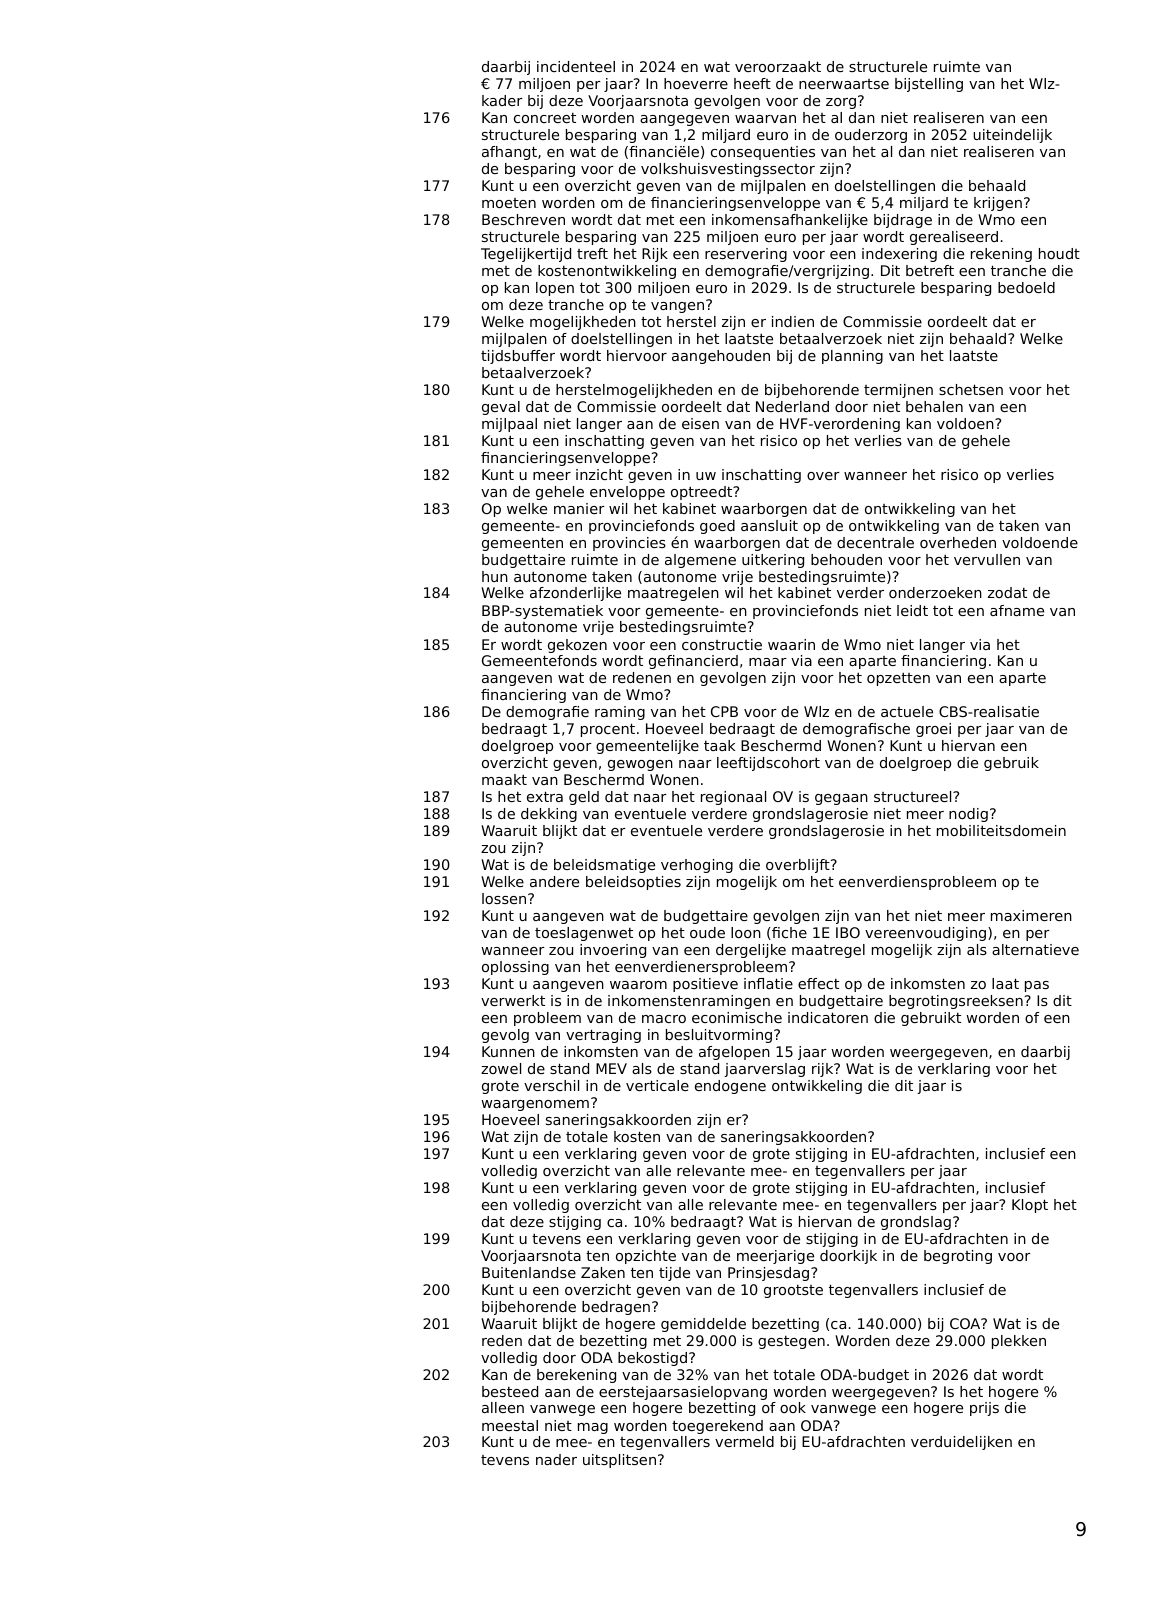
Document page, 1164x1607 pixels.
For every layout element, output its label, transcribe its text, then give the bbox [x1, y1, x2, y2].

table_cell daarbij incidenteel in 2024 en wat veroorzaakt de structurele ruimte van € 77 miljoen per jaar? In hoeverre heeft de neerwaartse bijstelling van het Wlz-kader bij deze Voorjaarsnota gevolgen voor de zorg? [475, 59, 1087, 110]
table_cell Kan concreet worden aangegeven waarvan het al dan niet realiseren van een structurele besparing van 1,2 miljard euro in de ouderzorg in 2052 uiteindelijk afhangt, en wat de (financiële) consequenties van het al dan niet realiseren van de besparing voor de volkshuisvestingssector zijn? [475, 110, 1087, 178]
table_cell 176 [422, 110, 475, 178]
table_cell Waaruit blijkt de hogere gemiddelde bezetting (ca. 140.000) bij COA? Wat is de reden dat de bezetting met 29.000 is gestegen. Worden deze 29.000 plekken volledig door ODA bekostigd? [475, 1316, 1087, 1366]
table_cell Kunnen de inkomsten van de afgelopen 15 jaar worden weergegeven, en daarbij zowel de stand MEV als de stand jaarverslag rijk? Wat is de verklaring voor het grote verschil in de verticale endogene ontwikkeling die dit jaar is waargenomem? [475, 1044, 1087, 1112]
table_cell 193 [422, 976, 475, 1044]
table_cell Beschreven wordt dat met een inkomensafhankelijke bijdrage in de Wmo een structurele besparing van 225 miljoen euro per jaar wordt gerealiseerd. Tegelijkertijd treft het Rijk een reservering voor een indexering die rekening houdt met de kostenontwikkeling en demografie/vergrijzing. Dit betreft een tranche die op kan lopen tot 300 miljoen euro in 2029. Is de structurele besparing bedoeld om deze tranche op te vangen? [475, 212, 1087, 314]
table_cell 177 [422, 178, 475, 212]
table_cell 197 [422, 1146, 475, 1180]
table_cell 184 [422, 585, 475, 636]
table_cell 178 [422, 212, 475, 314]
table_cell Is het extra geld dat naar het regionaal OV is gegaan structureel? [475, 789, 1087, 806]
table_cell 198 [422, 1180, 475, 1231]
table_cell Kunt u een overzicht geven van de 10 grootste tegenvallers inclusief de bijbehorende bedragen? [475, 1282, 1087, 1316]
table_cell Wat is de beleidsmatige verhoging die overblijft? [475, 857, 1087, 874]
table_cell De demografie raming van het CPB voor de Wlz en de actuele CBS-realisatie bedraagt 1,7 procent. Hoeveel bedraagt de demografische groei per jaar van de doelgroep voor gemeentelijke taak Beschermd Wonen? Kunt u hiervan een overzicht geven, gewogen naar leeftijdscohort van de doelgroep die gebruik maakt van Beschermd Wonen. [475, 704, 1087, 789]
table_cell 185 [422, 636, 475, 704]
table_cell 199 [422, 1231, 475, 1282]
table_cell Kunt u een inschatting geven van het risico op het verlies van de gehele financieringsenveloppe? [475, 433, 1087, 467]
table_cell Kunt u een verklaring geven voor de grote stijging in EU-afdrachten, inclusief een volledig overzicht van alle relevante mee- en tegenvallers per jaar? Klopt het dat deze stijging ca. 10% bedraagt? Wat is hiervan de grondslag? [475, 1180, 1087, 1231]
table_cell 190 [422, 857, 475, 874]
table_cell Welke andere beleidsopties zijn mogelijk om het eenverdiensprobleem op te lossen? [475, 874, 1087, 908]
table_cell 192 [422, 908, 475, 976]
table_cell 179 [422, 314, 475, 382]
table_cell 180 [422, 382, 475, 433]
table_cell Kunt u de herstelmogelijkheden en de bijbehorende termijnen schetsen voor het geval dat de Commissie oordeelt dat Nederland door niet behalen van een mijlpaal niet langer aan de eisen van de HVF-verordening kan voldoen? [475, 382, 1087, 433]
table_cell 181 [422, 433, 475, 467]
table_cell 188 [422, 806, 475, 823]
table_cell Welke mogelijkheden tot herstel zijn er indien de Commissie oordeelt dat er mijlpalen of doelstellingen in het laatste betaalverzoek niet zijn behaald? Welke tijdsbuffer wordt hiervoor aangehouden bij de planning van het laatste betaalverzoek? [475, 314, 1087, 382]
table_cell 195 [422, 1112, 475, 1129]
table_cell Kunt u tevens een verklaring geven voor de stijging in de EU-afdrachten in de Voorjaarsnota ten opzichte van de meerjarige doorkijk in de begroting voor Buitenlandse Zaken ten tijde van Prinsjesdag? [475, 1231, 1087, 1282]
table_cell 187 [422, 789, 475, 806]
table_cell 189 [422, 823, 475, 857]
table_cell Waaruit blijkt dat er eventuele verdere grondslagerosie in het mobiliteitsdomein zou zijn? [475, 823, 1087, 857]
table_cell Op welke manier wil het kabinet waarborgen dat de ontwikkeling van het gemeente- en provinciefonds goed aansluit op de ontwikkeling van de taken van gemeenten en provincies én waarborgen dat de decentrale overheden voldoende budgettaire ruimte in de algemene uitkering behouden voor het vervullen van hun autonome taken (autonome vrije bestedingsruimte)? [475, 501, 1087, 585]
table_cell Kunt u meer inzicht geven in uw inschatting over wanneer het risico op verlies van de gehele enveloppe optreedt? [475, 467, 1087, 501]
table_cell 202 [422, 1366, 475, 1434]
table_cell Er wordt gekozen voor een constructie waarin de Wmo niet langer via het Gemeentefonds wordt gefinancierd, maar via een aparte financiering. Kan u aangeven wat de redenen en gevolgen zijn voor het opzetten van een aparte financiering van de Wmo? [475, 636, 1087, 704]
table_cell 201 [422, 1316, 475, 1366]
table_cell Kunt u een overzicht geven van de mijlpalen en doelstellingen die behaald moeten worden om de financieringsenveloppe van € 5,4 miljard te krijgen? [475, 178, 1087, 212]
table_cell 194 [422, 1044, 475, 1112]
table_cell Is de dekking van eventuele verdere grondslagerosie niet meer nodig? [475, 806, 1087, 823]
table_cell Welke afzonderlijke maatregelen wil het kabinet verder onderzoeken zodat de BBP-systematiek voor gemeente- en provinciefonds niet leidt tot een afname van de autonome vrije bestedingsruimte? [475, 585, 1087, 636]
table_cell Kunt u aangeven waarom positieve inflatie effect op de inkomsten zo laat pas verwerkt is in de inkomenstenramingen en budgettaire begrotingsreeksen? Is dit een probleem van de macro econimische indicatoren die gebruikt worden of een gevolg van vertraging in besluitvorming? [475, 976, 1087, 1044]
table_cell 200 [422, 1282, 475, 1316]
table_cell 183 [422, 501, 475, 585]
table_cell 182 [422, 467, 475, 501]
table_cell 203 [422, 1434, 475, 1468]
table_cell 186 [422, 704, 475, 789]
table_cell Kunt u aangeven wat de budgettaire gevolgen zijn van het niet meer maximeren van de toeslagenwet op het oude loon (fiche 1E IBO vereenvoudiging), en per wanneer zou invoering van een dergelijke maatregel mogelijk zijn als alternatieve oplossing van het eenverdienersprobleem? [475, 908, 1087, 976]
table_cell Kunt u een verklaring geven voor de grote stijging in EU-afdrachten, inclusief een volledig overzicht van alle relevante mee- en tegenvallers per jaar [475, 1146, 1087, 1180]
table_cell Hoeveel saneringsakkoorden zijn er? [475, 1112, 1087, 1129]
table_cell Kunt u de mee- en tegenvallers vermeld bij EU-afdrachten verduidelijken en tevens nader uitsplitsen? [475, 1434, 1087, 1468]
table_cell [422, 59, 475, 110]
table_cell 196 [422, 1129, 475, 1146]
table_cell Wat zijn de totale kosten van de saneringsakkoorden? [475, 1129, 1087, 1146]
table_cell 191 [422, 874, 475, 908]
table_cell Kan de berekening van de 32% van het totale ODA-budget in 2026 dat wordt besteed aan de eerstejaarsasielopvang worden weergegeven? Is het hogere % alleen vanwege een hogere bezetting of ook vanwege een hogere prijs die meestal niet mag worden toegerekend aan ODA? [475, 1366, 1087, 1434]
